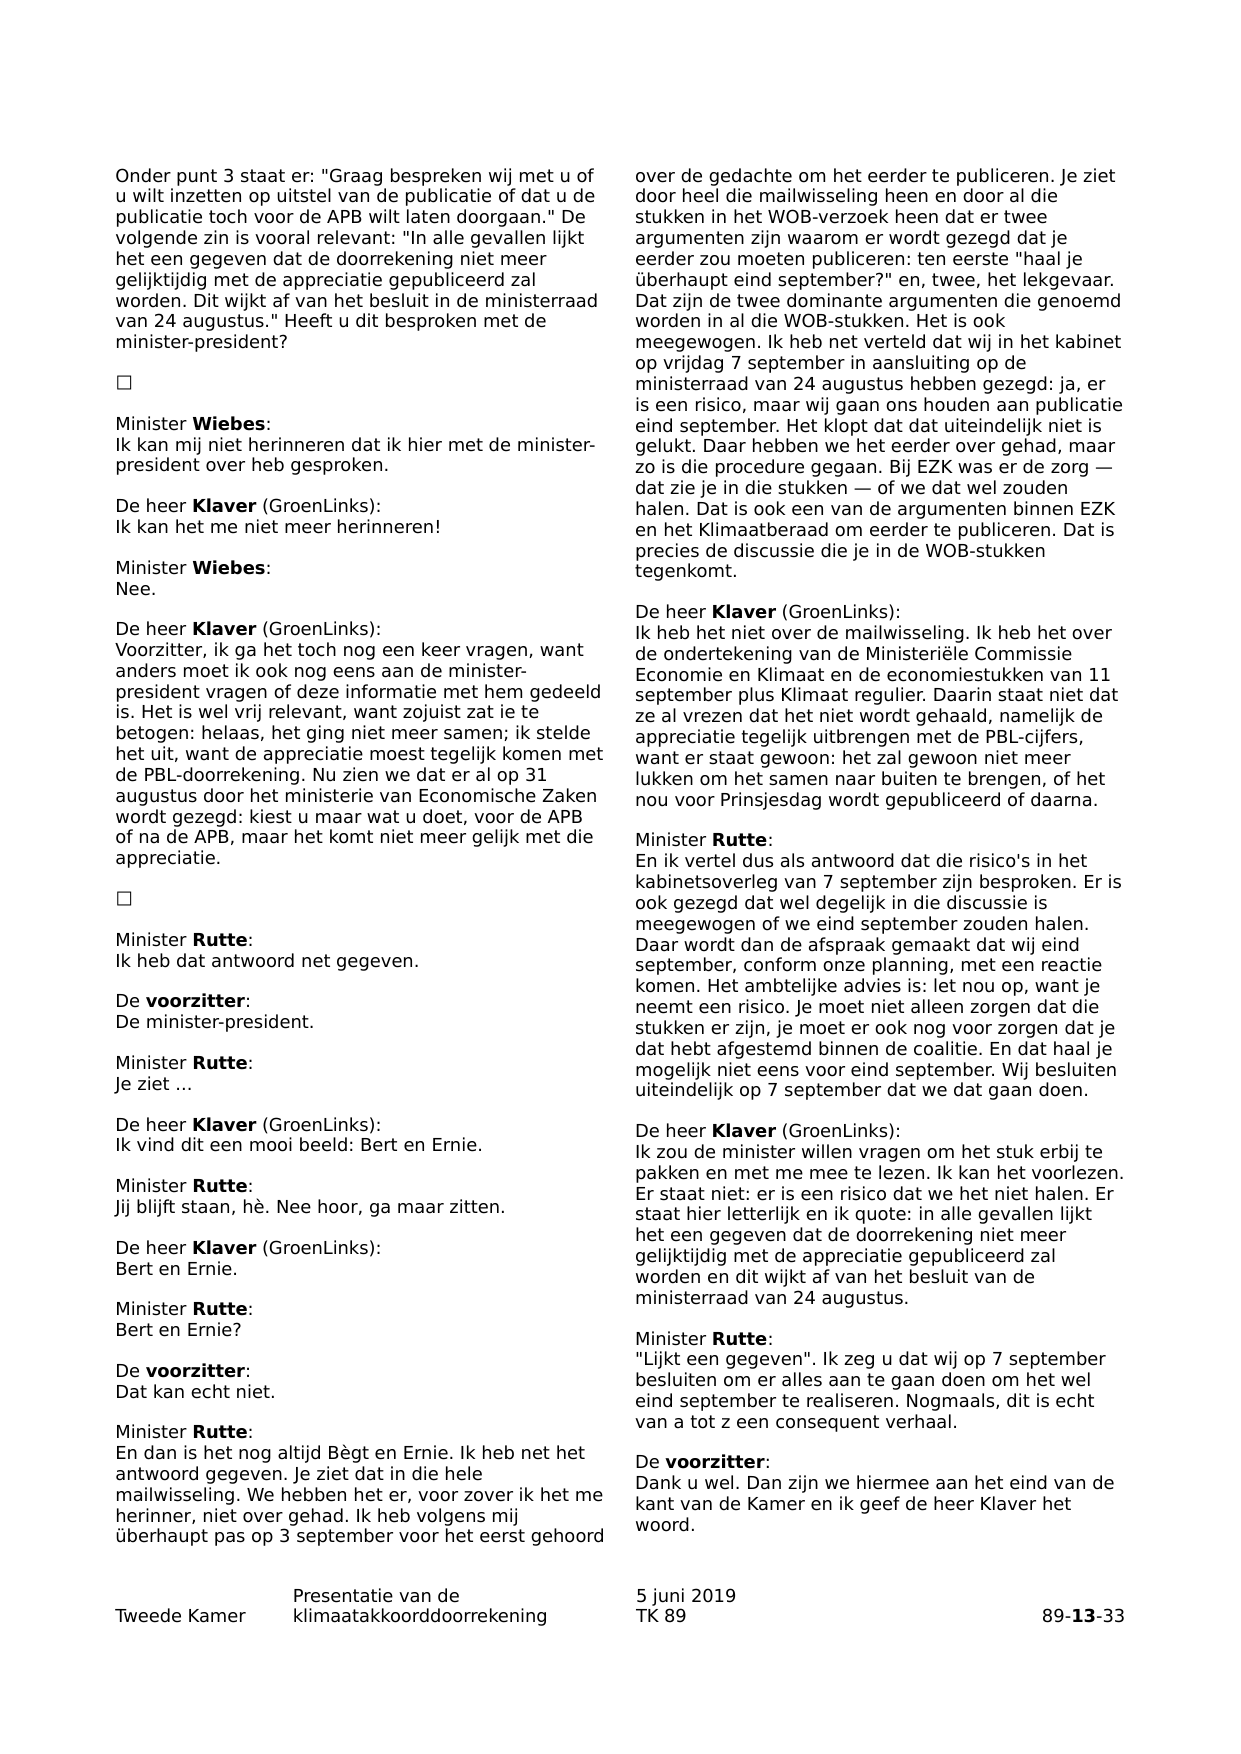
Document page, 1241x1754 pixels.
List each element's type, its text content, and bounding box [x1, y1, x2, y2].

text De voorzitter: [635, 1452, 1125, 1473]
text De heer Klaver (GroenLinks): [115, 619, 605, 640]
text Ik kan mij niet herinneren dat ik hier met de minister-president over heb gesproken. [115, 434, 605, 476]
text Bert en Ernie? [115, 1320, 605, 1341]
text Ik kan het me niet meer herinneren! [115, 517, 605, 537]
text Onder punt 3 staat er: "Graag bespreken wij met u of u wilt inzetten op uitstel van de publicatie of dat u de publicatie toch voor de APB wilt laten doorgaan." De volgende zin is vooral relevant: "In alle gevallen lijkt het een gegeven dat de doorrekening niet meer gelijktijdig met de appreciatie gepubliceerd zal worden. Dit wijkt af van het besluit in de ministerraad van 24 augustus." Heeft u dit besproken met de minister-president? [115, 165, 605, 353]
text Ik zou de minister willen vragen om het stuk erbij te pakken en met me mee te lezen. Ik kan het voorlezen. Er staat niet: er is een risico dat we het niet halen. Er staat hier letterlijk en ik quote: in alle gevallen lijkt het een gegeven dat de doorrekening niet meer gelijktijdig met de appreciatie gepubliceerd zal worden en dit wijkt af van het besluit van de ministerraad van 24 augustus. [635, 1142, 1125, 1308]
text De minister-president. [115, 1012, 605, 1033]
text De heer Klaver (GroenLinks): [115, 496, 605, 517]
text Dank u wel. Dan zijn we hiermee aan het eind van de kant van de Kamer en ik geef de heer Klaver het woord. [635, 1473, 1125, 1536]
text De voorzitter: [115, 991, 605, 1012]
text De heer Klaver (GroenLinks): [635, 602, 1125, 623]
text Dat kan echt niet. [115, 1381, 605, 1402]
text De heer Klaver (GroenLinks): [635, 1121, 1125, 1142]
text "Lijkt een gegeven". Ik zeg u dat wij op 7 september besluiten om er alles aan te gaan doen om het wel eind september te realiseren. Nogmaals, dit is echt van a tot z een consequent verhaal. [635, 1349, 1125, 1432]
text Ik heb dat antwoord net gegeven. [115, 950, 605, 971]
text De heer Klaver (GroenLinks): [115, 1237, 605, 1258]
text Minister Rutte: [635, 830, 1125, 851]
text Bert en Ernie. [115, 1258, 605, 1279]
text Jij blijft staan, hè. Nee hoor, ga maar zitten. [115, 1197, 605, 1217]
text Voorzitter, ik ga het toch nog een keer vragen, want anders moet ik ook nog eens aan de minister-president vragen of deze informatie met hem gedeeld is. Het is wel vrij relevant, want zojuist zat ie te betogen: helaas, het ging niet meer samen; ik stelde het uit, want de appreciatie moest tegelijk komen met de PBL-doorrekening. Nu zien we dat er al op 31 augustus door het ministerie van Economische Zaken wordt gezegd: kiest u maar wat u doet, voor de APB of na de APB, maar het komt niet meer gelijk met die appreciatie. [115, 640, 605, 869]
text Minister Rutte: [115, 1176, 605, 1197]
text Minister Wiebes: [115, 557, 605, 578]
text ⬜ [115, 373, 605, 393]
text En dan is het nog altijd Bègt en Ernie. Ik heb net het antwoord gegeven. Je ziet dat in die hele mailwisseling. We hebben het er, voor zover ik het me herinner, niet over gehad. Ik heb volgens mij überhaupt pas op 3 september voor het eerst gehoord [115, 1443, 605, 1547]
text Minister Wiebes: [115, 413, 605, 434]
text De voorzitter: [115, 1361, 605, 1381]
text Minister Rutte: [115, 930, 605, 950]
text ⬜ [115, 889, 605, 910]
text Minister Rutte: [115, 1299, 605, 1320]
text Minister Rutte: [115, 1053, 605, 1073]
text Minister Rutte: [115, 1422, 605, 1443]
text Je ziet ... [115, 1073, 605, 1094]
text Minister Rutte: [635, 1328, 1125, 1349]
text over de gedachte om het eerder te publiceren. Je ziet door heel die mailwisseling heen en door al die stukken in het WOB-verzoek heen dat er twee argumenten zijn waarom er wordt gezegd dat je eerder zou moeten publiceren: ten eerste "haal je überhaupt eind september?" en, twee, het lekgevaar. Dat zijn de twee dominante argumenten die genoemd worden in al die WOB-stukken. Het is ook meegewogen. Ik heb net verteld dat wij in het kabinet op vrijdag 7 september in aansluiting op de ministerraad van 24 augustus hebben gezegd: ja, er is een risico, maar wij gaan ons houden aan publicatie eind september. Het klopt dat dat uiteindelijk niet is gelukt. Daar hebben we het eerder over gehad, maar zo is die procedure gegaan. Bij EZK was er de zorg — dat zie je in die stukken — of we dat wel zouden halen. Dat is ook een van de argumenten binnen EZK en het Klimaatberaad om eerder te publiceren. Dat is precies de discussie die je in de WOB-stukken tegenkomt. [635, 165, 1125, 582]
text Ik vind dit een mooi beeld: Bert en Ernie. [115, 1135, 605, 1156]
text De heer Klaver (GroenLinks): [115, 1114, 605, 1135]
text Ik heb het niet over de mailwisseling. Ik heb het over de ondertekening van de Ministeriële Commissie Economie en Klimaat en de economiestukken van 11 september plus Klimaat regulier. Daarin staat niet dat ze al vrezen dat het niet wordt gehaald, namelijk de appreciatie tegelijk uitbrengen met de PBL-cijfers, want er staat gewoon: het zal gewoon niet meer lukken om het samen naar buiten te brengen, of het nou voor Prinsjesdag wordt gepubliceerd of daarna. [635, 623, 1125, 810]
text En ik vertel dus als antwoord dat die risico's in het kabinetsoverleg van 7 september zijn besproken. Er is ook gezegd dat wel degelijk in die discussie is meegewogen of we eind september zouden halen. Daar wordt dan de afspraak gemaakt dat wij eind september, conform onze planning, met een reactie komen. Het ambtelijke advies is: let nou op, want je neemt een risico. Je moet niet alleen zorgen dat die stukken er zijn, je moet er ook nog voor zorgen dat je dat hebt afgestemd binnen de coalitie. En dat haal je mogelijk niet eens voor eind september. Wij besluiten uiteindelijk op 7 september dat we dat gaan doen. [635, 851, 1125, 1101]
text Nee. [115, 578, 605, 599]
